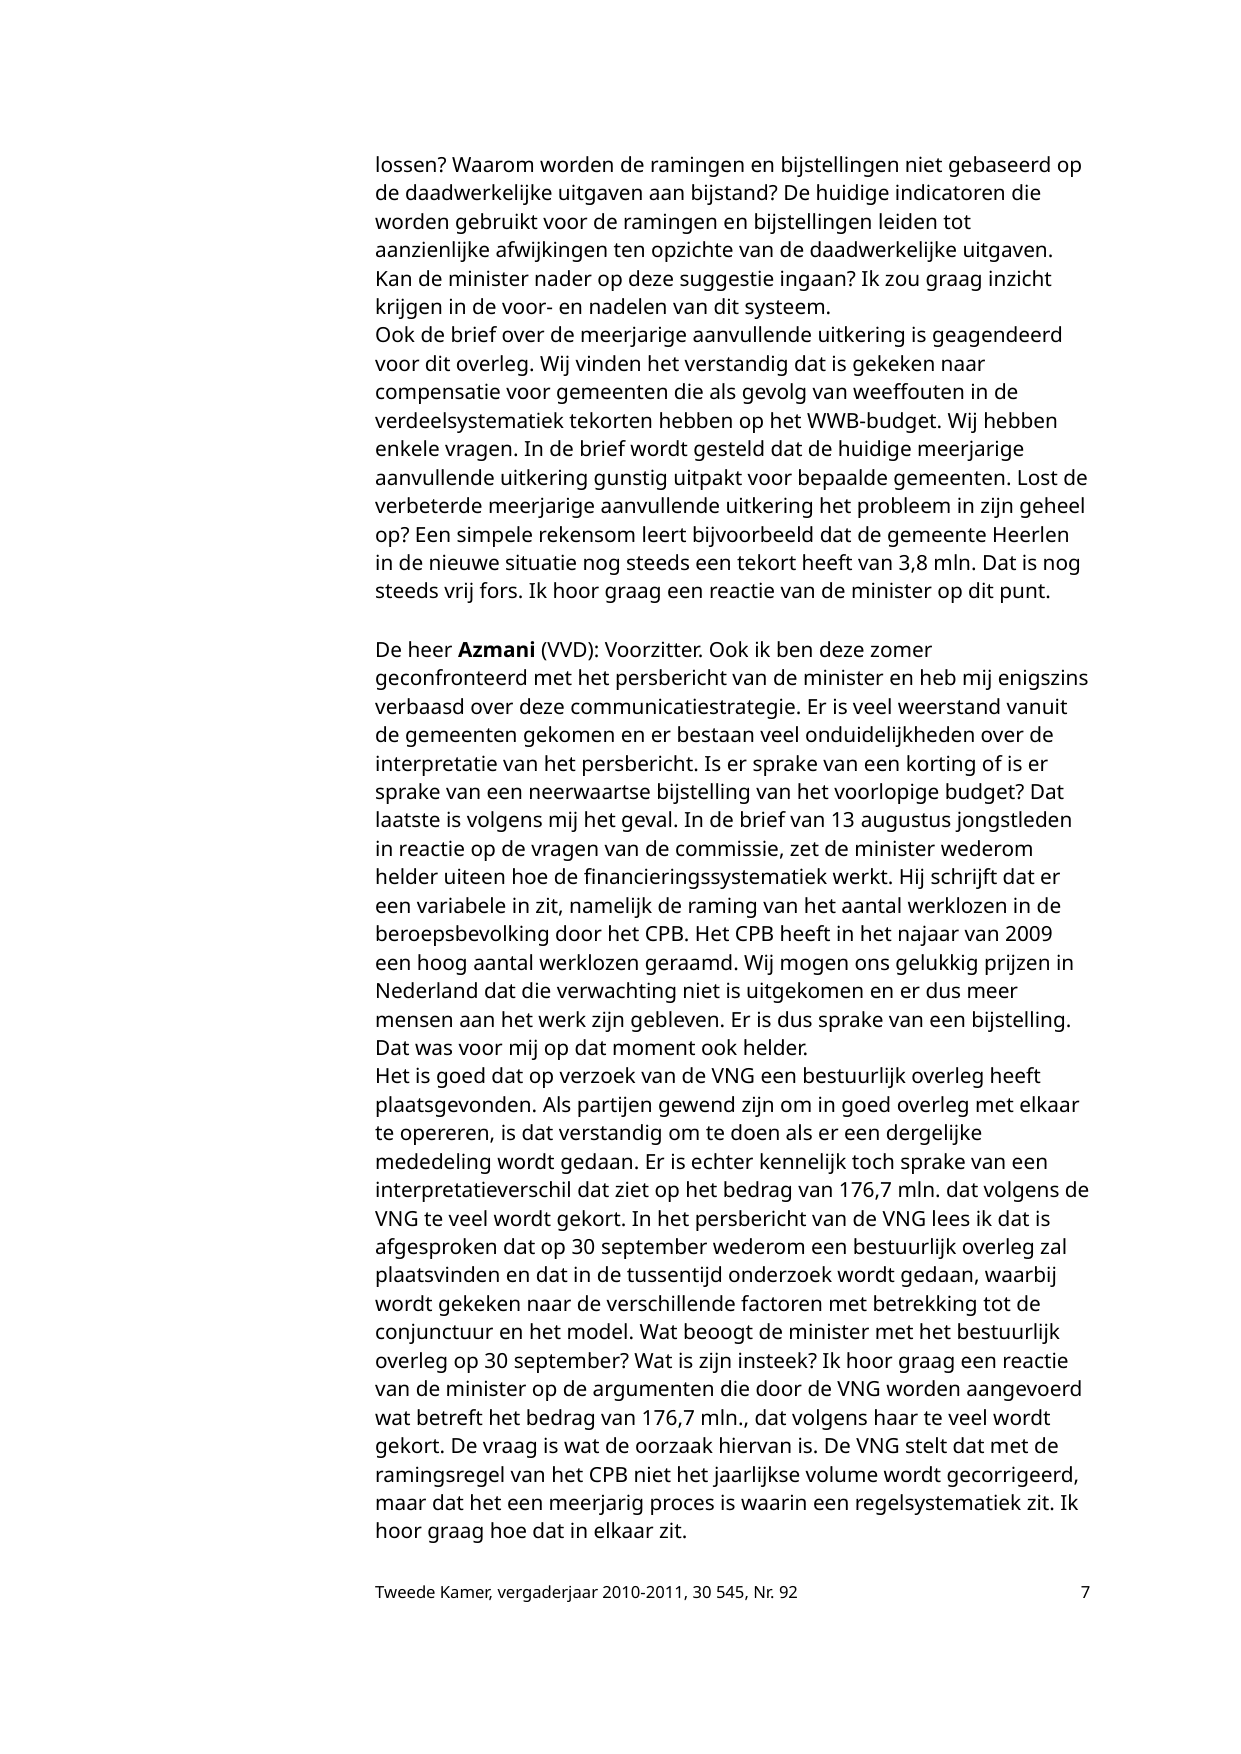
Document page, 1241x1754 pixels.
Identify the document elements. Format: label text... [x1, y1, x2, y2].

text Ook de brief over de meerjarige aanvullende uitkering is geagendeerd voor dit overleg. Wij vinden het verstandig dat is gekeken naar compensatie voor gemeenten die als gevolg van weeffouten in de verdeelsystematiek tekorten hebben op het WWB-budget. Wij hebben enkele vragen. In de brief wordt gesteld dat de huidige meerjarige aanvullende uitkering gunstig uitpakt voor bepaalde gemeenten. Lost de verbeterde meerjarige aanvullende uitkering het probleem in zijn geheel op? Een simpele rekensom leert bijvoorbeeld dat de gemeente Heerlen in de nieuwe situatie nog steeds een tekort heeft van 3,8 mln. Dat is nog steeds vrij fors. Ik hoor graag een reactie van de minister op dit punt. [375, 321, 1090, 605]
text De heer Azmani (VVD): Voorzitter. Ook ik ben deze zomer geconfronteerd met het persbericht van de minister en heb mij enigszins verbaasd over deze communicatiestrategie. Er is veel weerstand vanuit de gemeenten gekomen en er bestaan veel onduidelijkheden over de interpretatie van het persbericht. Is er sprake van een korting of is er sprake van een neerwaartse bijstelling van het voorlopige budget? Dat laatste is volgens mij het geval. In de brief van 13 augustus jongstleden in reactie op de vragen van de commissie, zet de minister wederom helder uiteen hoe de financieringssystematiek werkt. Hij schrijft dat er een variabele in zit, namelijk de raming van het aantal werklozen in de beroepsbevolking door het CPB. Het CPB heeft in het najaar van 2009 een hoog aantal werklozen geraamd. Wij mogen ons gelukkig prijzen in Nederland dat die verwachting niet is uitgekomen en er dus meer mensen aan het werk zijn gebleven. Er is dus sprake van een bijstelling. Dat was voor mij op dat moment ook helder. [375, 635, 1090, 1062]
text lossen? Waarom worden de ramingen en bijstellingen niet gebaseerd op de daadwerkelijke uitgaven aan bijstand? De huidige indicatoren die worden gebruikt voor de ramingen en bijstellingen leiden tot aanzienlijke afwijkingen ten opzichte van de daadwerkelijke uitgaven. Kan de minister nader op deze suggestie ingaan? Ik zou graag inzicht krijgen in de voor- en nadelen van dit systeem. [375, 150, 1090, 321]
text Het is goed dat op verzoek van de VNG een bestuurlijk overleg heeft plaatsgevonden. Als partijen gewend zijn om in goed overleg met elkaar te opereren, is dat verstandig om te doen als er een dergelijke mededeling wordt gedaan. Er is echter kennelijk toch sprake van een interpretatieverschil dat ziet op het bedrag van 176,7 mln. dat volgens de VNG te veel wordt gekort. In het persbericht van de VNG lees ik dat is afgesproken dat op 30 september wederom een bestuurlijk overleg zal plaatsvinden en dat in de tussentijd onderzoek wordt gedaan, waarbij wordt gekeken naar de verschillende factoren met betrekking tot de conjunctuur en het model. Wat beoogt de minister met het bestuurlijk overleg op 30 september? Wat is zijn insteek? Ik hoor graag een reactie van de minister op de argumenten die door de VNG worden aangevoerd wat betreft het bedrag van 176,7 mln., dat volgens haar te veel wordt gekort. De vraag is wat de oorzaak hiervan is. De VNG stelt dat met de ramingsregel van het CPB niet het jaarlijkse volume wordt gecorrigeerd, maar dat het een meerjarig proces is waarin een regelsystematiek zit. Ik hoor graag hoe dat in elkaar zit. [375, 1062, 1090, 1545]
